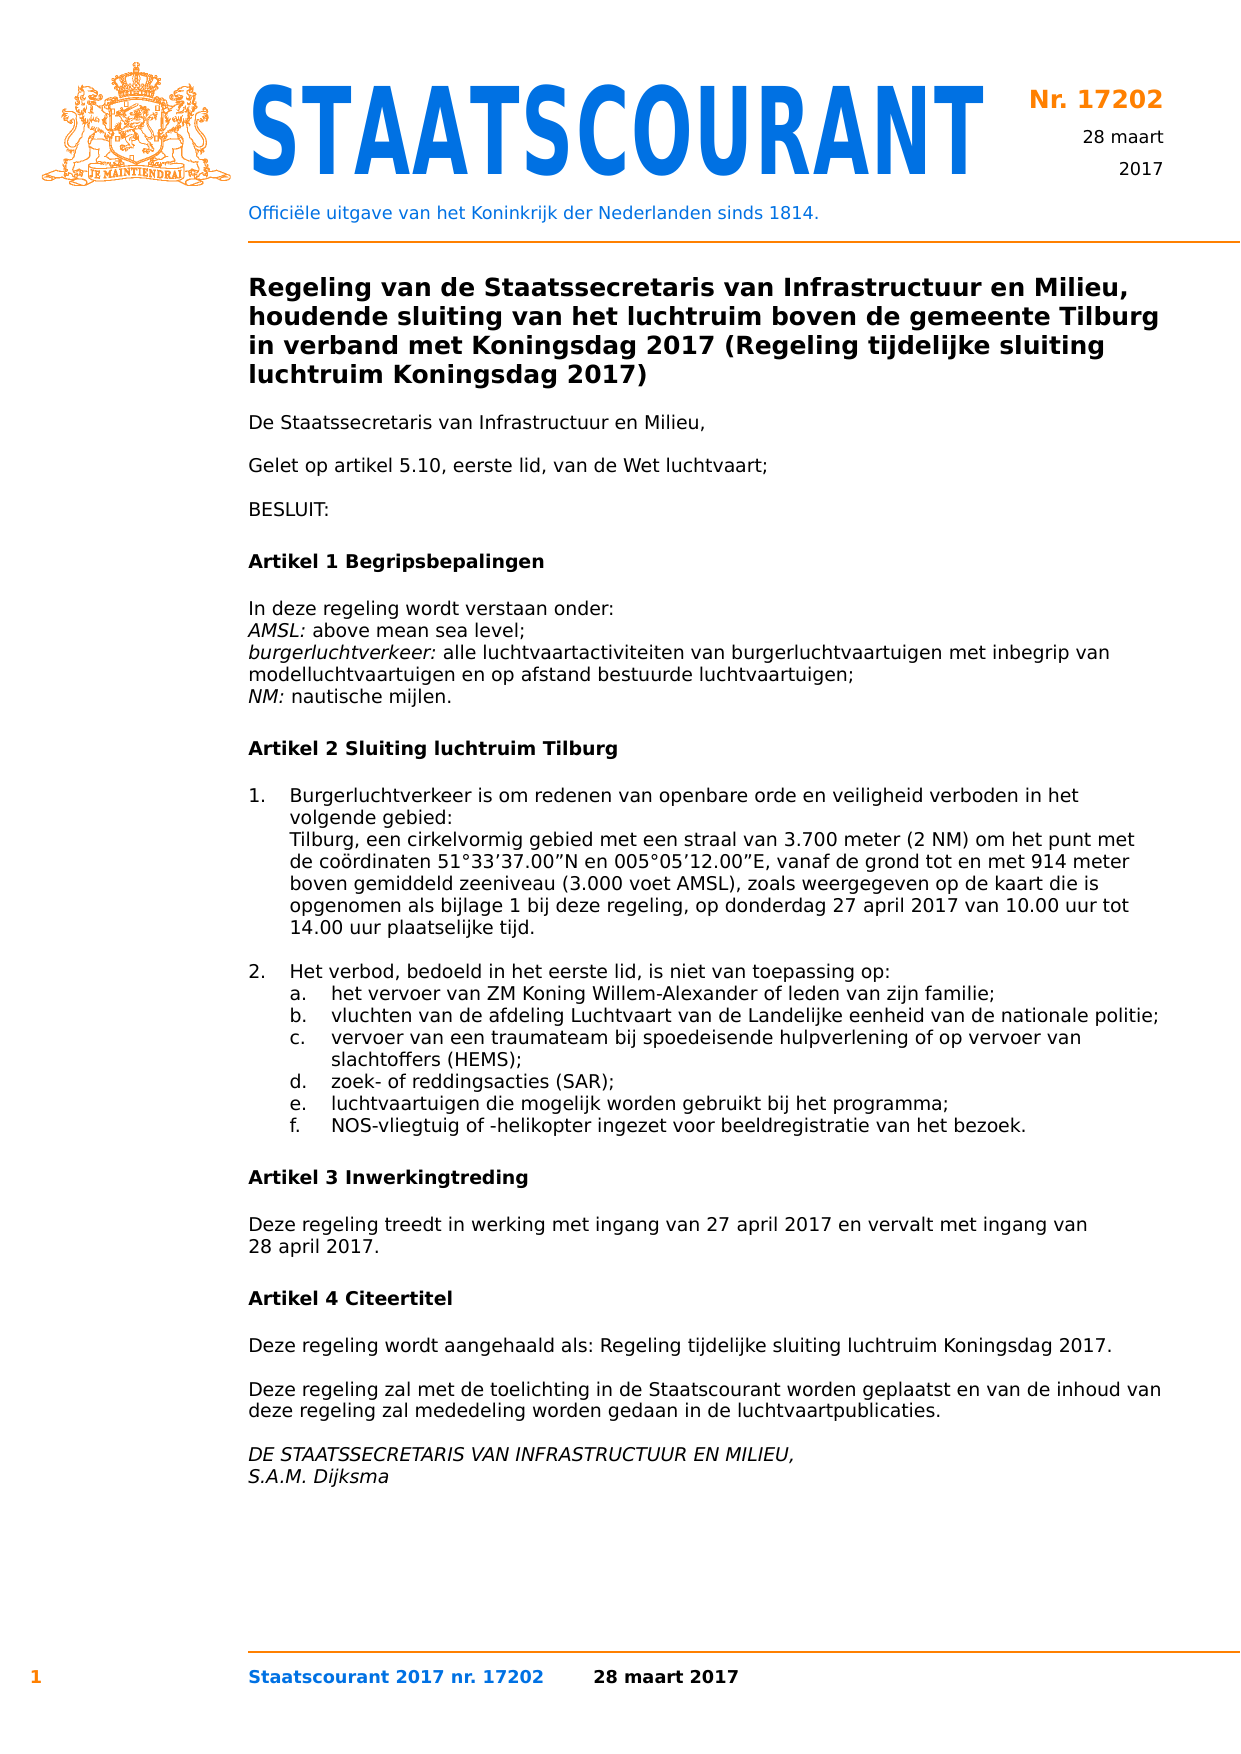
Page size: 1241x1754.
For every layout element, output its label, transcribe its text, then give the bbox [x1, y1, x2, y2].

text 1. Burgerluchtverkeer is om redenen van openbare orde en veiligheid verboden in het volgende gebied: [248, 785, 1163, 829]
subtitle Regeling van de Staatssecretaris van Infrastructuur en Milieu, houdende sluiting van het luchtruim boven de gemeente Tilburg in verband met Koningsdag 2017 (Regeling tijdelijke sluiting luchtruim Koningsdag 2017) [248, 273, 1163, 390]
table_cell 2017 [998, 153, 1240, 203]
subtitle Artikel 1 Begripsbepalingen [248, 551, 1163, 573]
picture [41, 62, 231, 186]
table_cell 28 maart [998, 121, 1240, 153]
text c. vervoer van een traumateam bij spoedeisende hulpverlening of op vervoer van slachtoffers (HEMS); [289, 1027, 1163, 1071]
text a. het vervoer van ZM Koning Willem-Alexander of leden van zijn familie; [289, 983, 1163, 1005]
text f. NOS-vliegtuig of -helikopter ingezet voor beeldregistratie van het bezoek. [289, 1115, 1163, 1137]
text DE STAATSSECRETARIS VAN INFRASTRUCTUUR EN MILIEU, S.A.M. Dijksma [248, 1444, 1163, 1488]
text In deze regeling wordt verstaan onder: [248, 598, 1163, 620]
text burgerluchtverkeer: alle luchtvaartactiviteiten van burgerluchtvaartuigen met inbegrip van modelluchtvaartuigen en op afstand bestuurde luchtvaartuigen; [248, 642, 1163, 686]
table_header STAATSCOURANT [248, 62, 998, 203]
text d. zoek- of reddingsacties (SAR); [289, 1071, 1163, 1093]
table_cell Officiële uitgave van het Koninkrijk der Nederlanden sinds 1814. [248, 203, 1240, 241]
text NM: nautische mijlen. [248, 686, 1163, 708]
subtitle Artikel 3 Inwerkingtreding [248, 1167, 1163, 1189]
text e. luchtvaartuigen die mogelijk worden gebruikt bij het programma; [289, 1093, 1163, 1115]
table_header [25, 62, 248, 241]
table_header Nr. 17202 [998, 62, 1240, 121]
text Deze regeling wordt aangehaald als: Regeling tijdelijke sluiting luchtruim Koningsdag 2017. [248, 1334, 1163, 1357]
text BESLUIT: [248, 499, 1163, 521]
text Deze regeling treedt in werking met ingang van 27 april 2017 en vervalt met ingang van 28 april 2017. [248, 1214, 1163, 1258]
text 2. Het verbod, bedoeld in het eerste lid, is niet van toepassing op: [248, 961, 1163, 983]
text De Staatssecretaris van Infrastructuur en Milieu, [248, 412, 1163, 433]
subtitle Artikel 2 Sluiting luchtruim Tilburg [248, 738, 1163, 760]
text Deze regeling zal met de toelichting in de Staatscourant worden geplaatst en van de inhoud van deze regeling zal mededeling worden gedaan in de luchtvaartpublicaties. [248, 1378, 1163, 1422]
text b. vluchten van de afdeling Luchtvaart van de Landelijke eenheid van de nationale politie; [289, 1005, 1163, 1027]
text AMSL: above mean sea level; [248, 620, 1163, 642]
subtitle Artikel 4 Citeertitel [248, 1288, 1163, 1309]
text Gelet op artikel 5.10, eerste lid, van de Wet luchtvaart; [248, 455, 1163, 477]
text Tilburg, een cirkelvormig gebied met een straal van 3.700 meter (2 NM) om het punt met de coördinaten 51°33’37.00”N en 005°05’12.00”E, vanaf de grond tot en met 914 meter boven gemiddeld zeeniveau (3.000 voet AMSL), zoals weergegeven op de kaart die is opgenomen als bijlage 1 bij deze regeling, op donderdag 27 april 2017 van 10.00 uur tot 14.00 uur plaatselijke tijd. [289, 829, 1163, 939]
